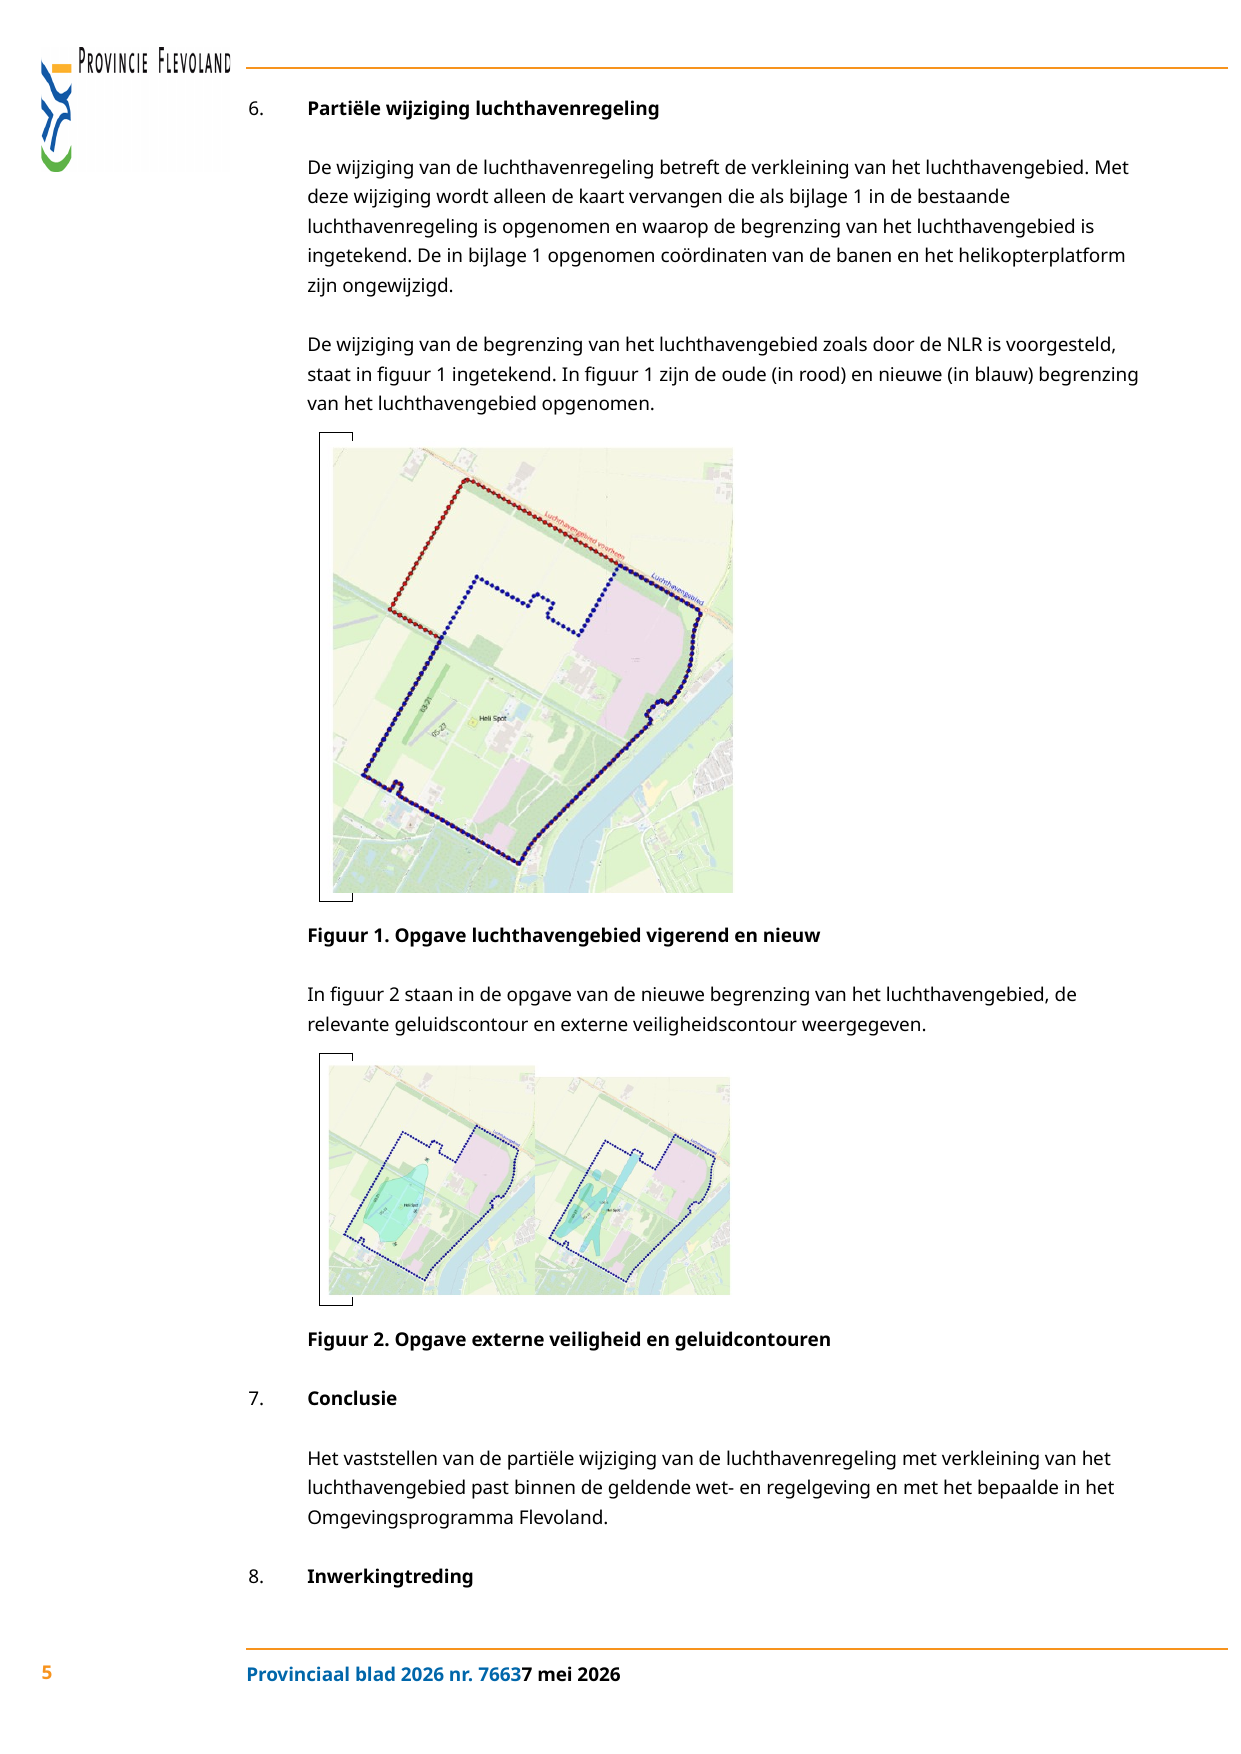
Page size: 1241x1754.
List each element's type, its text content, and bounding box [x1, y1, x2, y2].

list Figuur 1. Opgave luchthavengebied vigerend en nieuw [248, 922, 1152, 948]
list Het vaststellen van de partiële wijziging van de luchthavenregeling met verkleining van het luchthavengebied past binnen de geldende wet- en regelgeving en met het bepaalde in het Omgevingsprogramma Flevoland. [248, 1445, 1152, 1530]
list In figuur 2 staan in de opgave van de nieuwe begrenzing van het luchthavengebied, de relevante geluidscontour en externe veiligheidscontour weergegeven. [248, 982, 1152, 1037]
picture [327, 1061, 736, 1297]
picture [41, 47, 231, 172]
list De wijziging van de begrenzing van het luchthavengebied zoals door de NLR is voorgesteld, staat in figuur 1 ingetekend. In figuur 1 zijn de oude (in rood) en nieuwe (in blauw) begrenzing van het luchthavengebied opgenomen. [248, 331, 1152, 416]
list Partiële wijziging luchthavenregeling [248, 95, 1152, 121]
list De wijziging van de luchthavenregeling betreft de verkleining van het luchthavengebied. Met deze wijziging wordt alleen de kaart vervangen die als bijlage 1 in de bestaande luchthavenregeling is opgenomen en waarop de begrenzing van het luchthavengebied is ingetekend. De in bijlage 1 opgenomen coördinaten van de banen en het helikopterplatform zijn ongewijzigd. [248, 154, 1152, 298]
picture [327, 441, 736, 893]
list Conclusie [248, 1386, 1152, 1411]
list Inwerkingtreding [248, 1563, 1152, 1589]
list Figuur 2. Opgave externe veiligheid en geluidcontouren [248, 1326, 1152, 1352]
